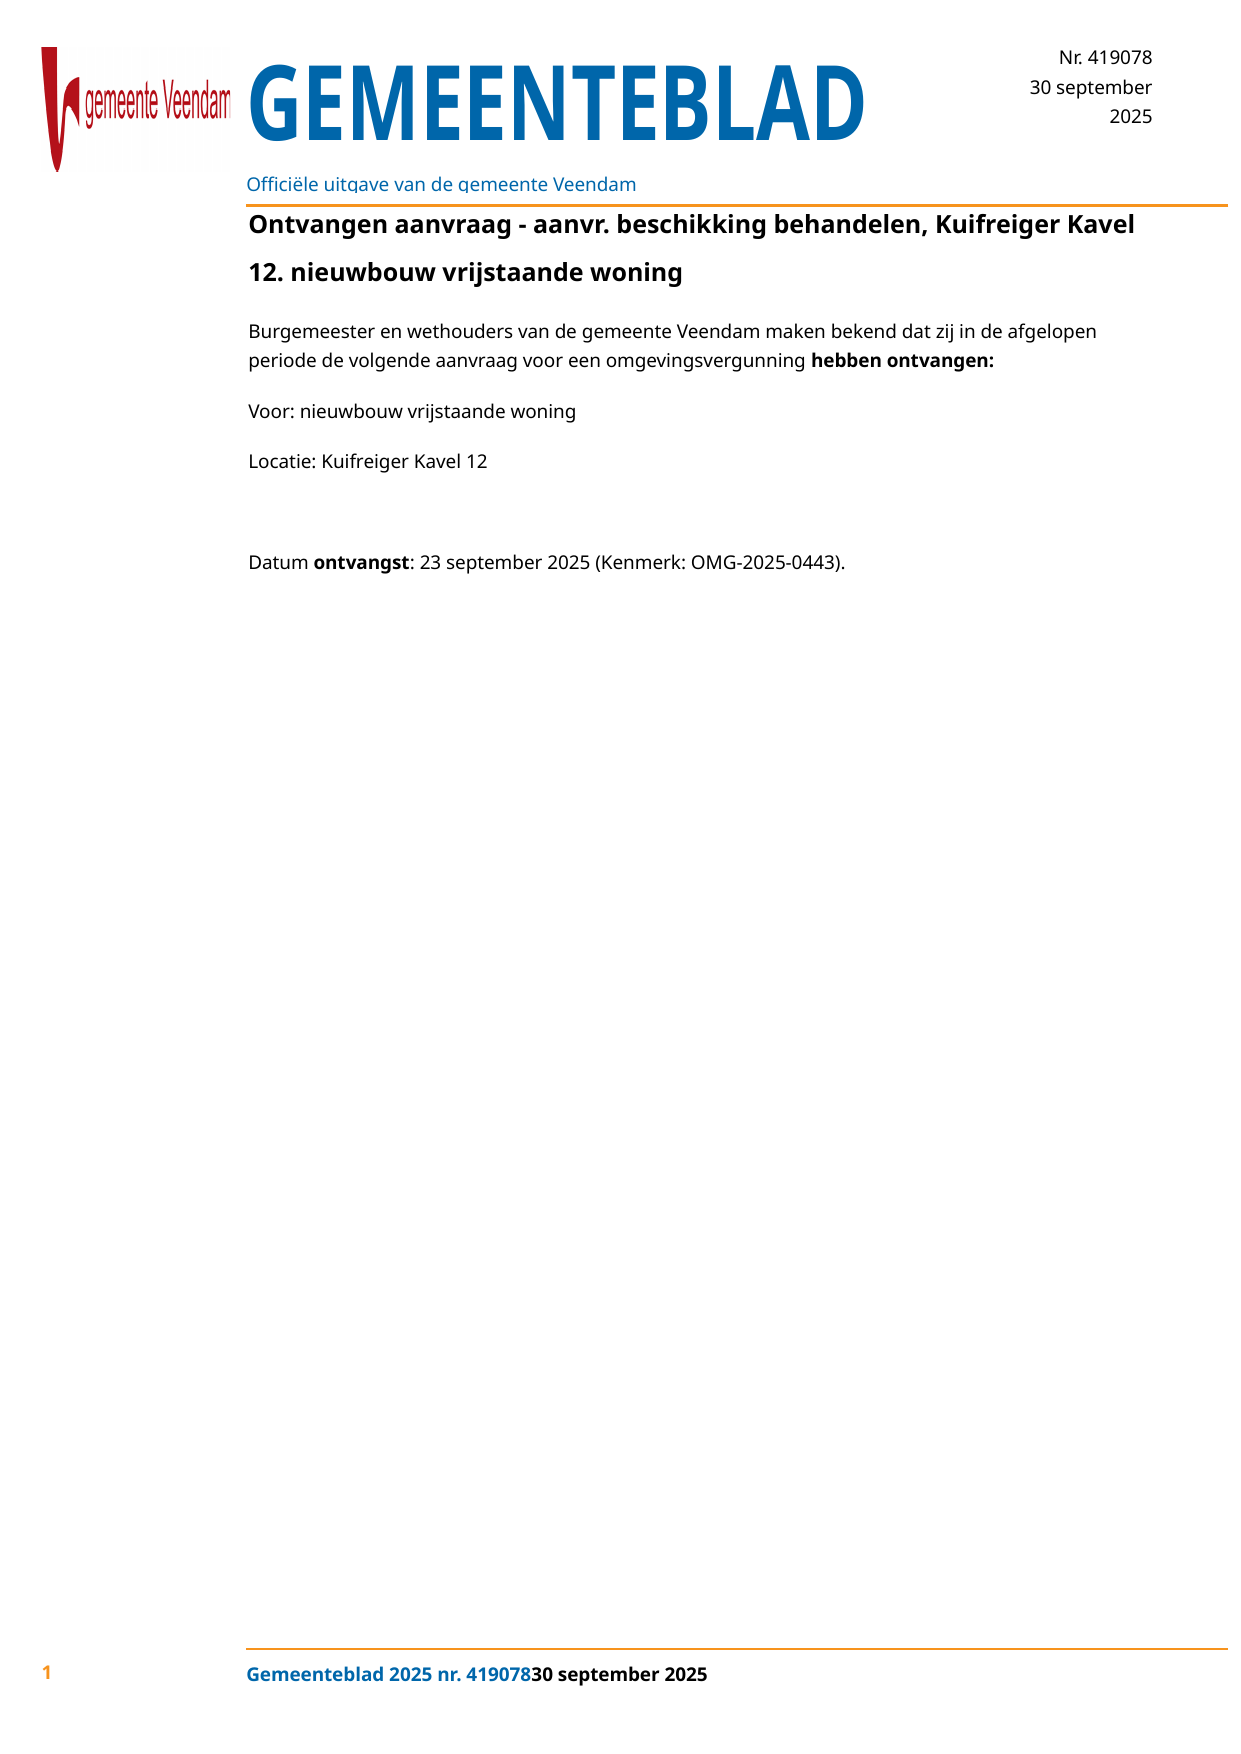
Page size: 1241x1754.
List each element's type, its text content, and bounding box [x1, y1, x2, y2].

text Ontvangen aanvraag - aanvr. beschikking behandelen, Kuifreiger Kavel 12. nieuwbouw vrijstaande woning [248, 207, 1152, 288]
text Voor: nieuwbouw vrijstaande woning [248, 398, 1152, 424]
text Locatie: Kuifreiger Kavel 12 [248, 448, 1152, 474]
picture [41, 47, 231, 172]
text Burgemeester en wethouders van de gemeente Veendam maken bekend dat zij in de afgelopen periode de volgende aanvraag voor een omgevingsvergunning hebben ontvangen: [248, 318, 1152, 373]
text Datum ontvangst: 23 september 2025 (Kenmerk: OMG-2025-0443). [248, 549, 1152, 575]
